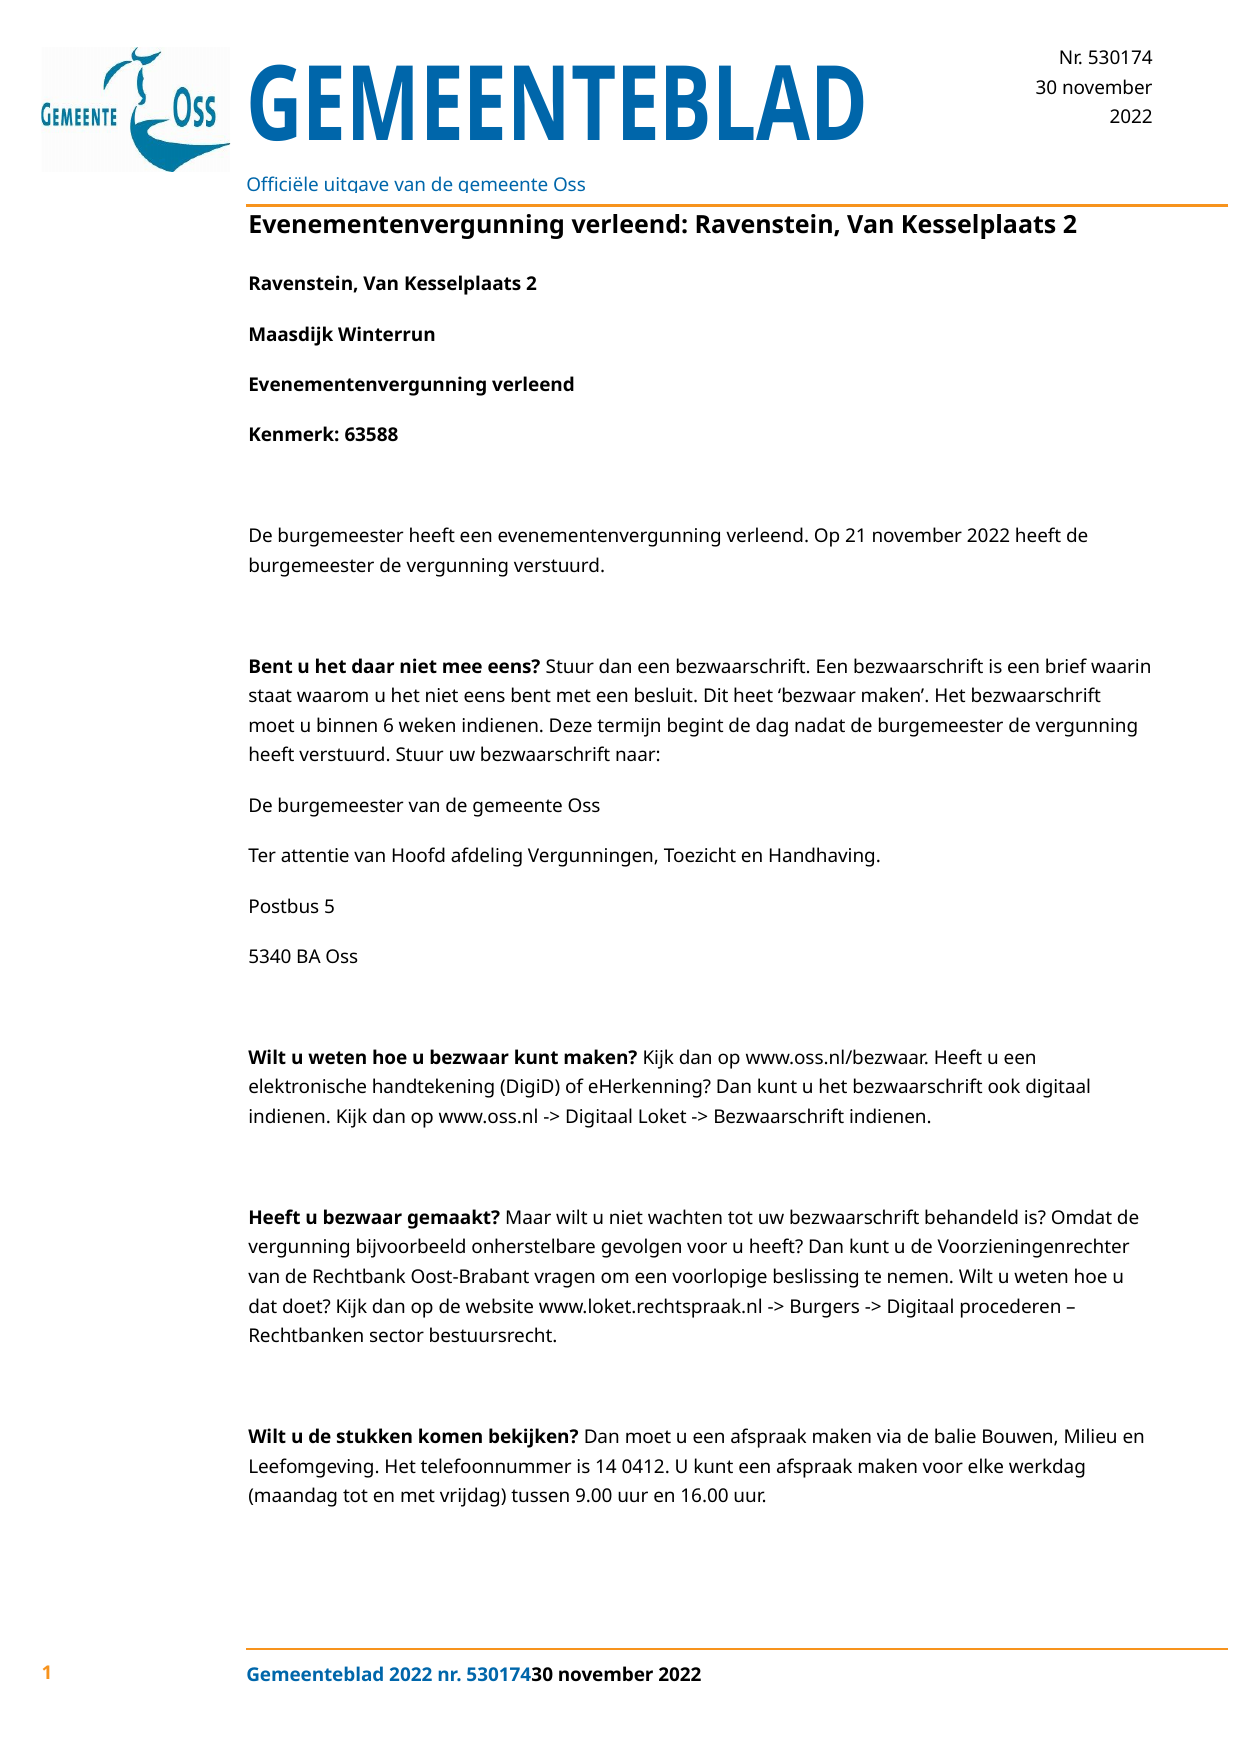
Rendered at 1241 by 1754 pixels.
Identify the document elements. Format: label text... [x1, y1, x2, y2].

picture [41, 47, 231, 172]
text Evenementenvergunning verleend [248, 371, 1152, 397]
text Heeft u bezwaar gemaakt? Maar wilt u niet wachten tot uw bezwaarschrift behandeld is? Omdat de vergunning bijvoorbeeld onherstelbare gevolgen voor u heeft? Dan kunt u de Voorzieningenrechter van de Rechtbank Oost-Brabant vragen om een voorlopige beslissing te nemen. Wilt u weten hoe u dat doet? Kijk dan op de website www.loket.rechtspraak.nl -> Burgers -> Digitaal procederen – Rechtbanken sector bestuursrecht. [248, 1204, 1152, 1348]
text Wilt u de stukken komen bekijken? Dan moet u een afspraak maken via de balie Bouwen, Milieu en Leefomgeving. Het telefoonnummer is 14 0412. U kunt een afspraak maken voor elke werkdag (maandag tot en met vrijdag) tussen 9.00 uur en 16.00 uur. [248, 1423, 1152, 1508]
text Bent u het daar niet mee eens? Stuur dan een bezwaarschrift. Een bezwaarschrift is een brief waarin staat waarom u het niet eens bent met een besluit. Dit heet ‘bezwaar maken’. Het bezwaarschrift moet u binnen 6 weken indienen. Deze termijn begint de dag nadat de burgemeester de vergunning heeft verstuurd. Stuur uw bezwaarschrift naar: [248, 653, 1152, 767]
text Wilt u weten hoe u bezwaar kunt maken? Kijk dan op www.oss.nl/bezwaar. Heeft u een elektronische handtekening (DigiD) of eHerkenning? Dan kunt u het bezwaarschrift ook digitaal indienen. Kijk dan op www.oss.nl -> Digitaal Loket -> Bezwaarschrift indienen. [248, 1044, 1152, 1129]
text Ter attentie van Hoofd afdeling Vergunningen, Toezicht en Handhaving. [248, 842, 1152, 868]
text De burgemeester heeft een evenementenvergunning verleend. Op 21 november 2022 heeft de burgemeester de vergunning verstuurd. [248, 522, 1152, 578]
text Maasdijk Winterrun [248, 321, 1152, 346]
text Ravenstein, Van Kesselplaats 2 [248, 270, 1152, 296]
text Evenementenvergunning verleend: Ravenstein, Van Kesselplaats 2 [248, 207, 1152, 241]
text 5340 BA Oss [248, 943, 1152, 969]
text Kenmerk: 63588 [248, 422, 1152, 447]
text Postbus 5 [248, 893, 1152, 918]
text De burgemeester van de gemeente Oss [248, 792, 1152, 818]
